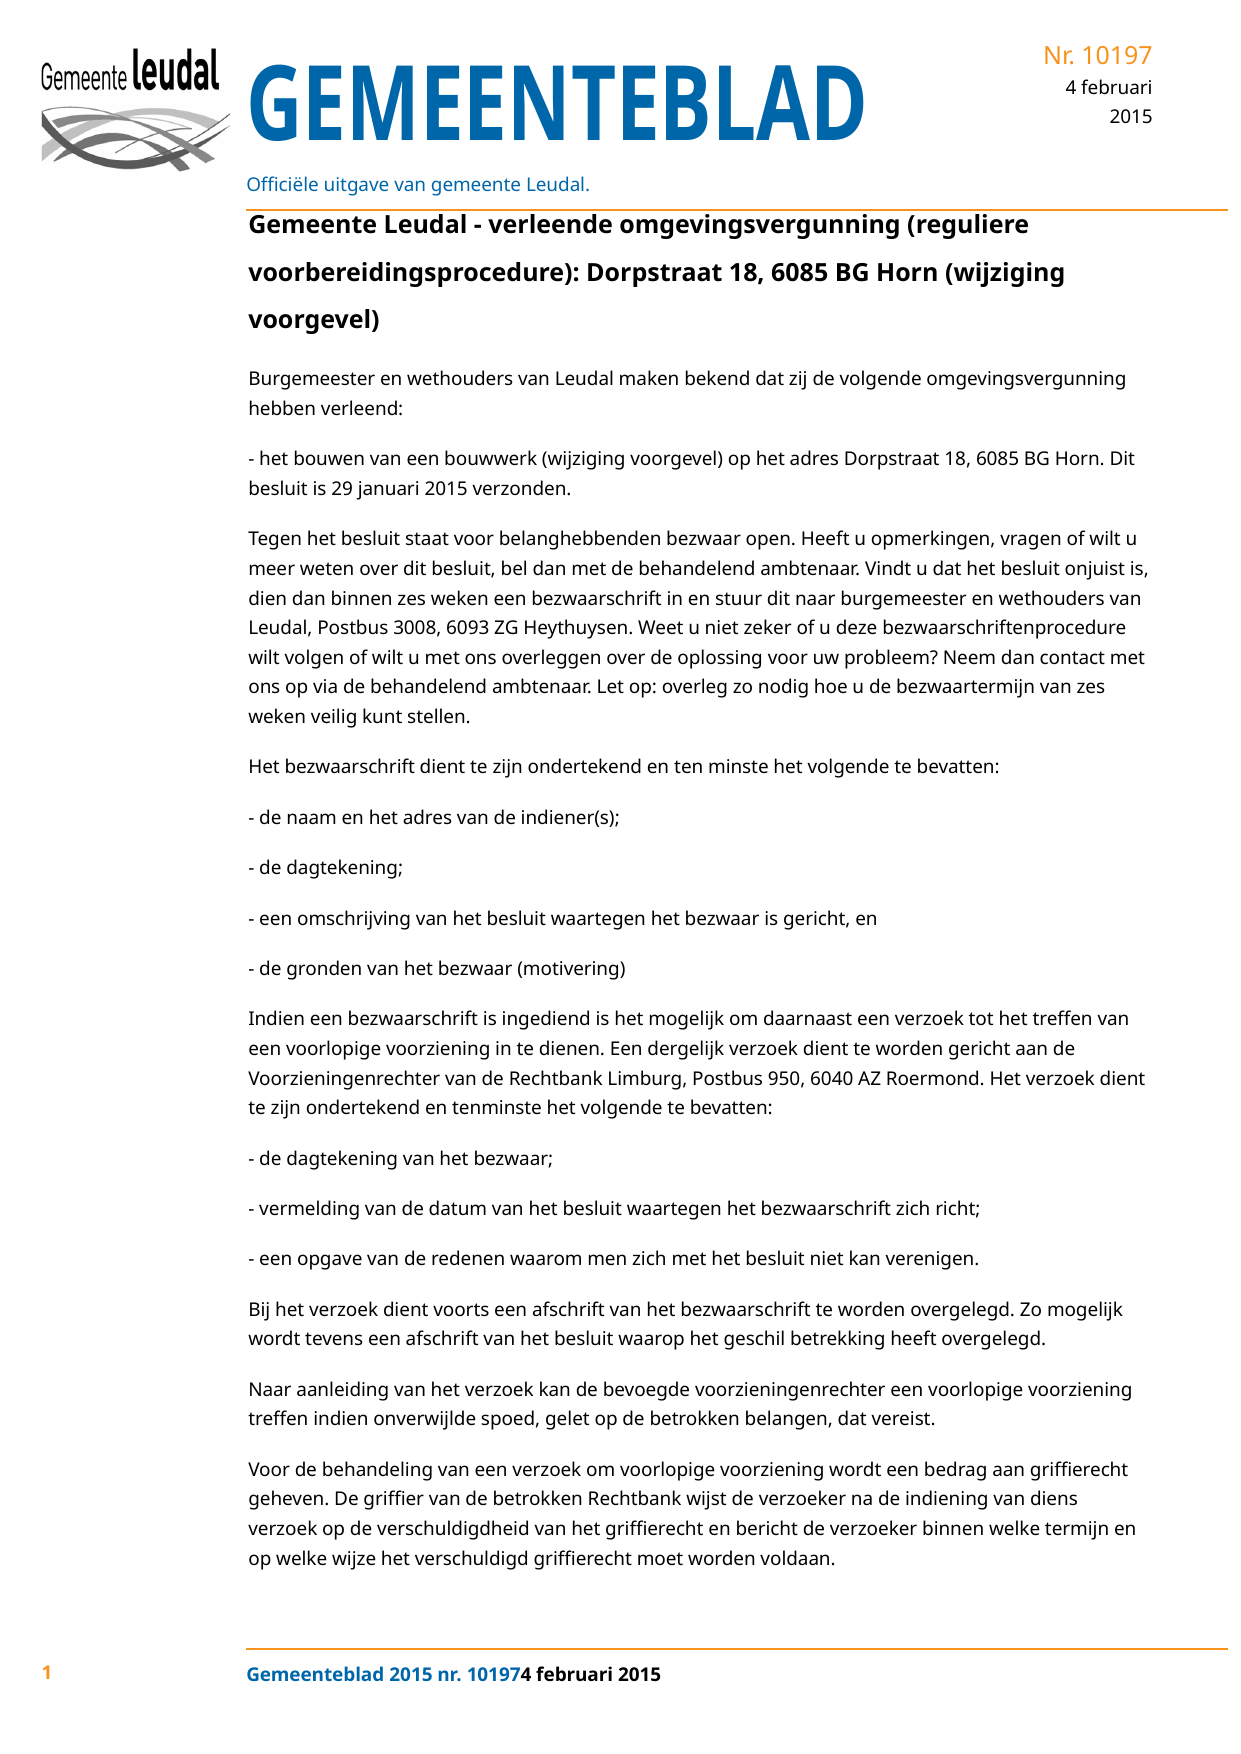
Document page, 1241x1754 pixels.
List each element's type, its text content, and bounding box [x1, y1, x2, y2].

text - een omschrijving van het besluit waartegen het bezwaar is gericht, en [248, 905, 1152, 930]
text - de gronden van het bezwaar (motivering) [248, 955, 1152, 981]
text - een opgave van de redenen waarom men zich met het besluit niet kan verenigen. [248, 1246, 1152, 1271]
text Indien een bezwaarschrift is ingediend is het mogelijk om daarnaast een verzoek tot het treffen van een voorlopige voorziening in te dienen. Een dergelijk verzoek dient te worden gericht aan de Voorzieningenrechter van de Rechtbank Limburg, Postbus 950, 6040 AZ Roermond. Het verzoek dient te zijn ondertekend en tenminste het volgende te bevatten: [248, 1006, 1152, 1120]
text - de dagtekening; [248, 854, 1152, 880]
text - de dagtekening van het bezwaar; [248, 1145, 1152, 1170]
text Burgemeester en wethouders van Leudal maken bekend dat zij de volgende omgevingsvergunning hebben verleend: [248, 366, 1152, 421]
text Tegen het besluit staat voor belanghebbenden bezwaar open. Heeft u opmerkingen, vragen of wilt u meer weten over dit besluit, bel dan met de behandelend ambtenaar. Vindt u dat het besluit onjuist is, dien dan binnen zes weken een bezwaarschrift in en stuur dit naar burgemeester en wethouders van Leudal, Postbus 3008, 6093 ZG Heythuysen. Weet u niet zeker of u deze bezwaarschriftenprocedure wilt volgen of wilt u met ons overleggen over de oplossing voor uw probleem? Neem dan contact met ons op via de behandelend ambtenaar. Let op: overleg zo nodig hoe u de bezwaartermijn van zes weken veilig kunt stellen. [248, 526, 1152, 729]
text Het bezwaarschrift dient te zijn ondertekend en ten minste het volgende te bevatten: [248, 753, 1152, 779]
text Bij het verzoek dient voorts een afschrift van het bezwaarschrift te worden overgelegd. Zo mogelijk wordt tevens een afschrift van het besluit waarop het geschil betrekking heeft overgelegd. [248, 1296, 1152, 1351]
text - de naam en het adres van de indiener(s); [248, 804, 1152, 829]
text Voor de behandeling van een verzoek om voorlopige voorziening wordt een bedrag aan griffierecht geheven. De griffier van de betrokken Rechtbank wijst de verzoeker na de indiening van diens verzoek op de verschuldigdheid van het griffierecht en bericht de verzoeker binnen welke termijn en op welke wijze het verschuldigd griffierecht moet worden voldaan. [248, 1456, 1152, 1570]
text - vermelding van de datum van het besluit waartegen het bezwaarschrift zich richt; [248, 1195, 1152, 1221]
text Naar aanleiding van het verzoek kan de bevoegde voorzieningenrechter een voorlopige voorziening treffen indien onverwijlde spoed, gelet op de betrokken belangen, dat vereist. [248, 1376, 1152, 1431]
text - het bouwen van een bouwwerk (wijziging voorgevel) op het adres Dorpstraat 18, 6085 BG Horn. Dit besluit is 29 januari 2015 verzonden. [248, 446, 1152, 501]
text Gemeente Leudal - verleende omgevingsvergunning (reguliere voorbereidingsprocedure): Dorpstraat 18, 6085 BG Horn (wijziging voorgevel) [248, 211, 1152, 336]
picture [41, 47, 231, 172]
